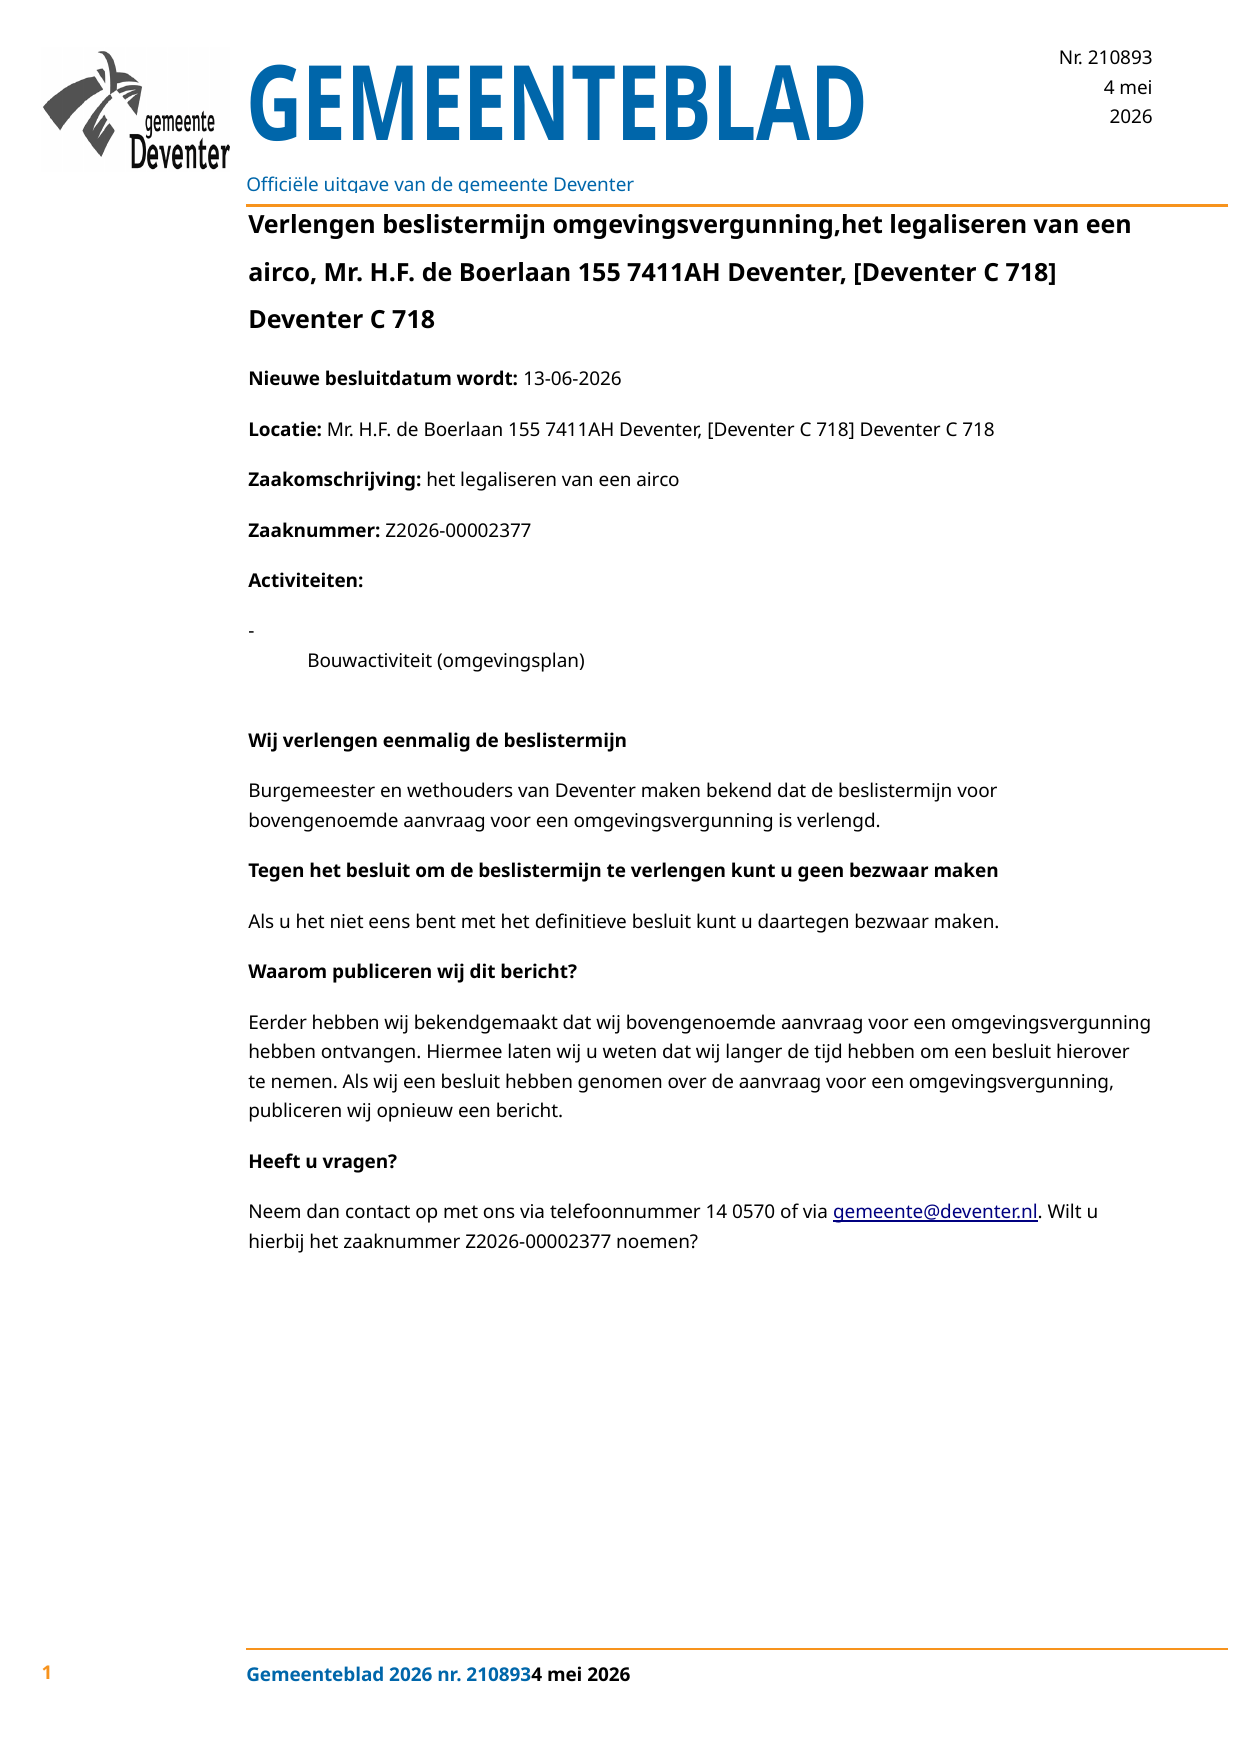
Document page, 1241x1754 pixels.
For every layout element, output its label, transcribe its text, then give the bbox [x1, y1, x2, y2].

list Bouwactiviteit (omgevingsplan) [248, 647, 1152, 673]
text Eerder hebben wij bekendgemaakt dat wij bovengenoemde aanvraag voor een omgevingsvergunning hebben ontvangen. Hiermee laten wij u weten dat wij langer de tijd hebben om een besluit hierover te nemen. Als wij een besluit hebben genomen over de aanvraag voor een omgevingsvergunning, publiceren wij opnieuw een bericht. [248, 1009, 1152, 1123]
text Locatie: Mr. H.F. de Boerlaan 155 7411AH Deventer, [Deventer C 718] Deventer C 718 [248, 416, 1152, 442]
text Burgemeester en wethouders van Deventer maken bekend dat de beslistermijn voor bovengenoemde aanvraag voor een omgevingsvergunning is verlengd. [248, 778, 1152, 833]
text Activiteiten: [248, 567, 1152, 593]
text Waarom publiceren wij dit bericht? [248, 958, 1152, 984]
text Verlengen beslistermijn omgevingsvergunning,het legaliseren van een airco, Mr. H.F. de Boerlaan 155 7411AH Deventer, [Deventer C 718] Deventer C 718 [248, 207, 1152, 336]
picture [41, 47, 231, 172]
text Tegen het besluit om de beslistermijn te verlengen kunt u geen bezwaar maken [248, 858, 1152, 883]
text Zaaknummer: Z2026-00002377 [248, 517, 1152, 542]
text Wij verlengen eenmalig de beslistermijn [248, 727, 1152, 753]
text Als u het niet eens bent met het definitieve besluit kunt u daartegen bezwaar maken. [248, 908, 1152, 934]
text Nieuwe besluitdatum wordt: 13-06-2026 [248, 366, 1152, 391]
text Neem dan contact op met ons via telefoonnummer 14 0570 of via gemeente@deventer.nl. Wilt u hierbij het zaaknummer Z2026-00002377 noemen? [248, 1198, 1152, 1254]
text Heeft u vragen? [248, 1148, 1152, 1174]
text Zaakomschrijving: het legaliseren van een airco [248, 466, 1152, 492]
